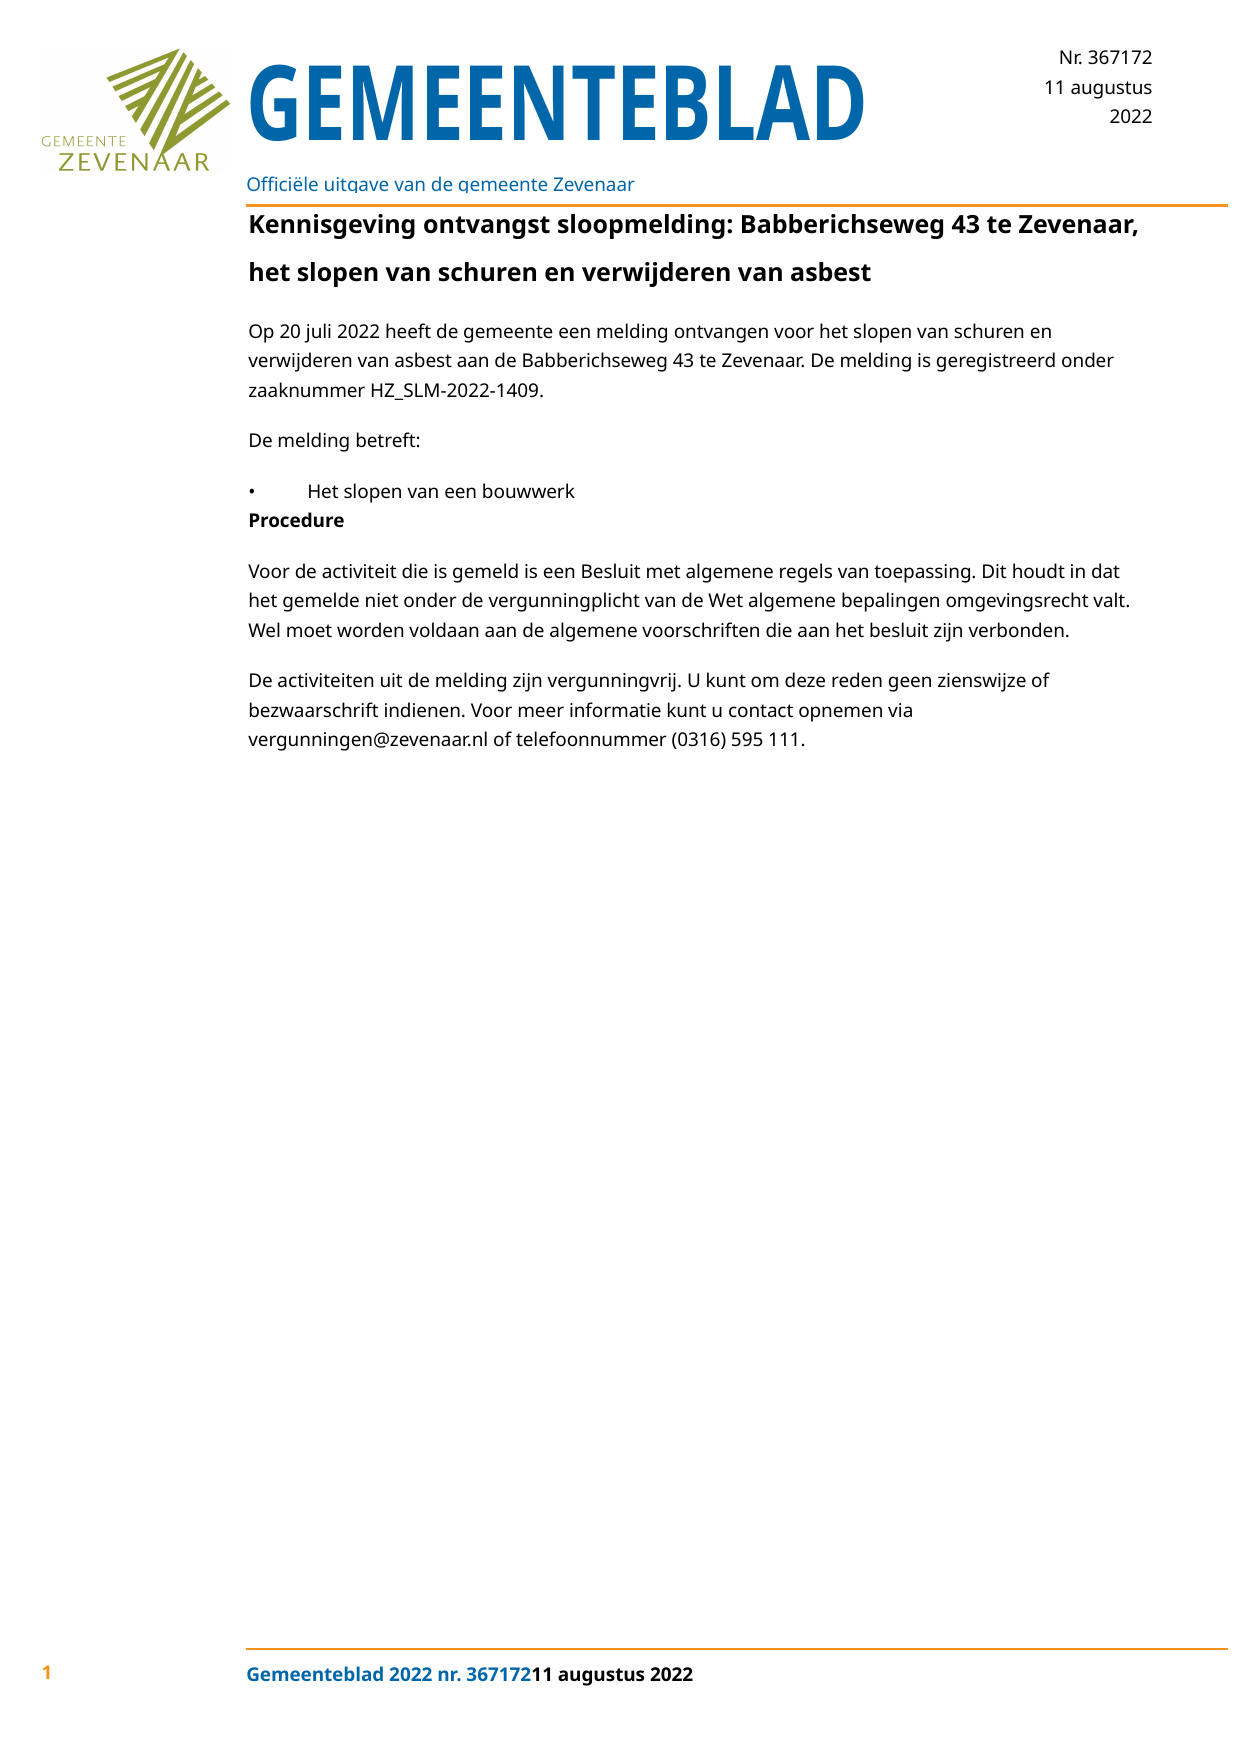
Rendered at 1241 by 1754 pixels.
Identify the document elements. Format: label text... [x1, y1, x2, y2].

list Het slopen van een bouwwerk [248, 478, 1152, 504]
picture [41, 47, 231, 172]
text Voor de activiteit die is gemeld is een Besluit met algemene regels van toepassing. Dit houdt in dat het gemelde niet onder de vergunningplicht van de Wet algemene bepalingen omgevingsrecht valt. Wel moet worden voldaan aan de algemene voorschriften die aan het besluit zijn verbonden. [248, 558, 1152, 643]
text De activiteiten uit de melding zijn vergunningvrij. U kunt om deze reden geen zienswijze of bezwaarschrift indienen. Voor meer informatie kunt u contact opnemen via vergunningen@zevenaar.nl of telefoonnummer (0316) 595 111. [248, 667, 1152, 752]
text Procedure [248, 507, 1152, 533]
text Kennisgeving ontvangst sloopmelding: Babberichseweg 43 te Zevenaar, het slopen van schuren en verwijderen van asbest [248, 207, 1152, 288]
text Op 20 juli 2022 heeft de gemeente een melding ontvangen voor het slopen van schuren en verwijderen van asbest aan de Babberichseweg 43 te Zevenaar. De melding is geregistreerd onder zaaknummer HZ_SLM-2022-1409. [248, 318, 1152, 403]
text De melding betreft: [248, 427, 1152, 453]
